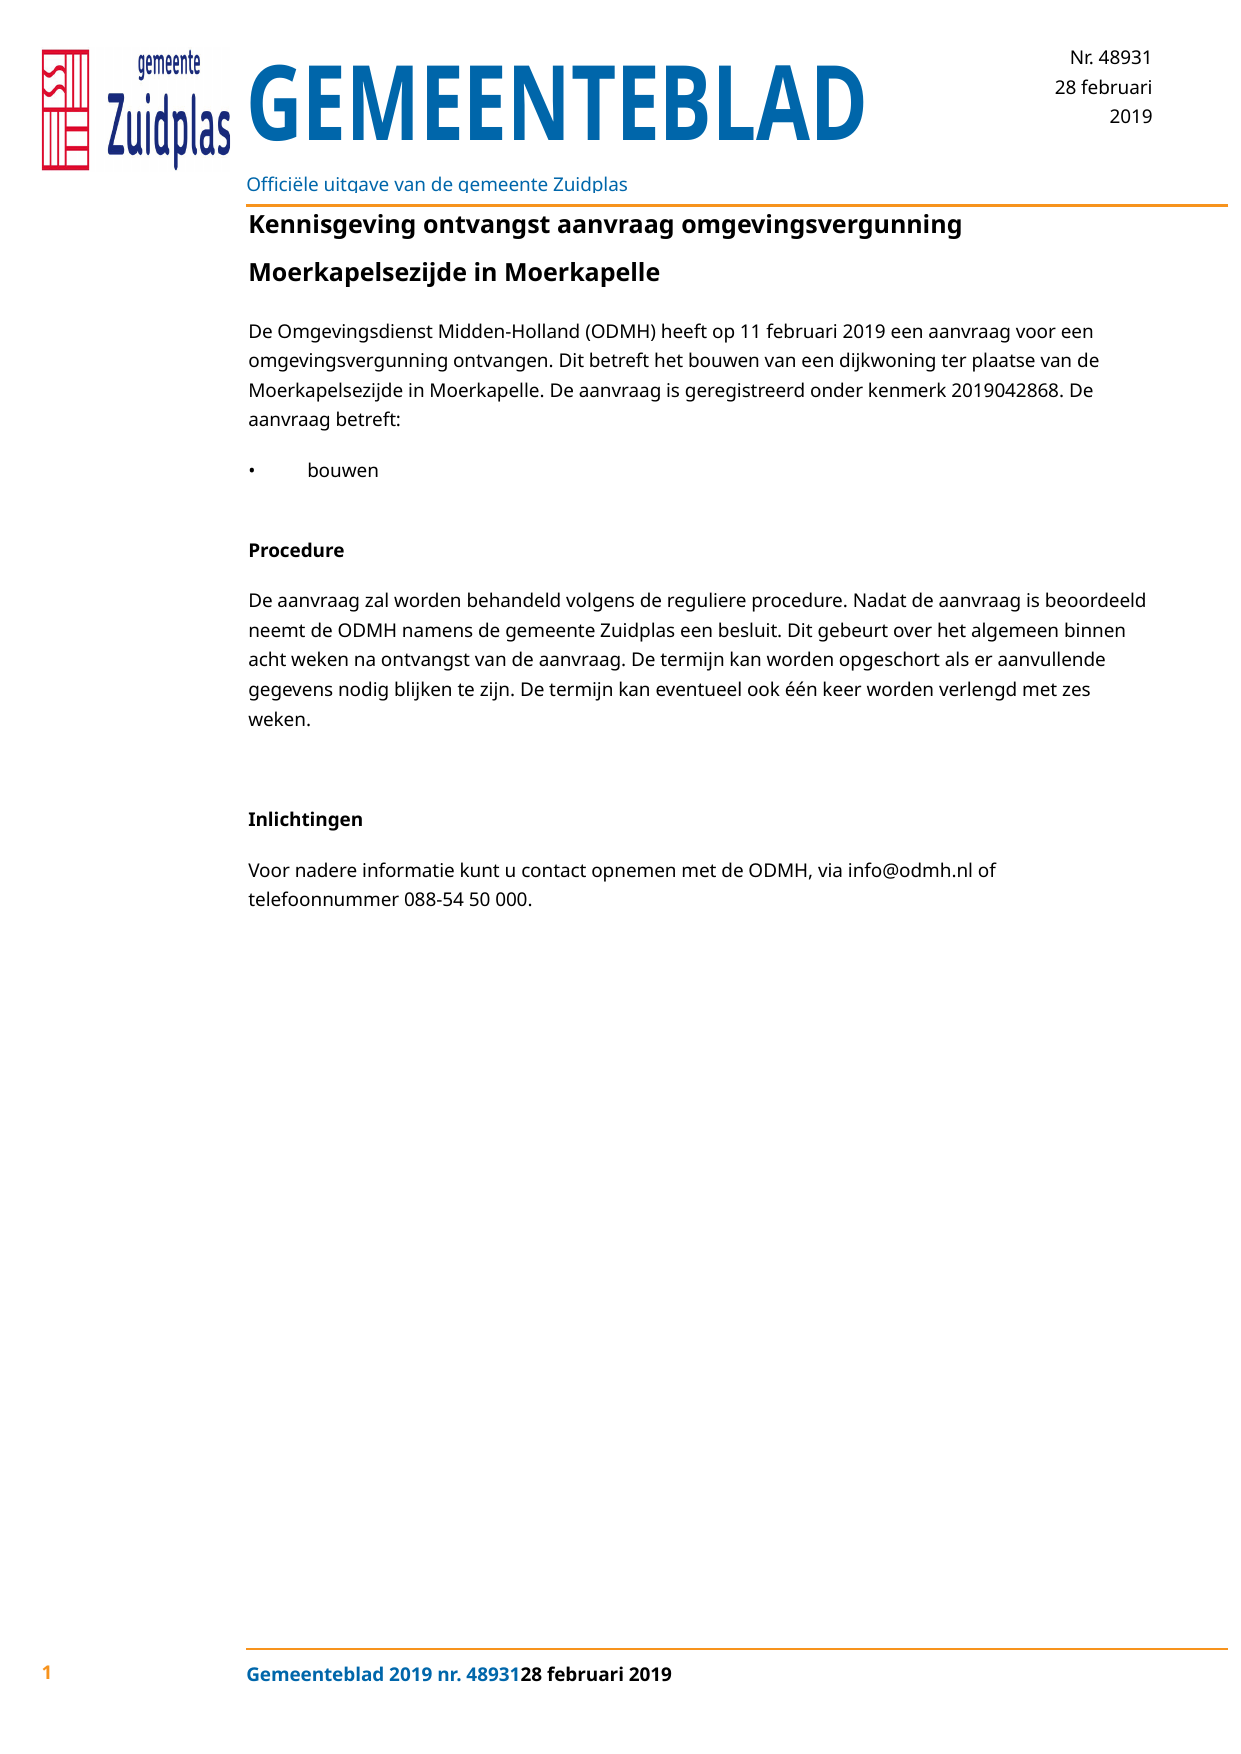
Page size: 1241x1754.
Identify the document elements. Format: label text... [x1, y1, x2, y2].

text De Omgevingsdienst Midden-Holland (ODMH) heeft op 11 februari 2019 een aanvraag voor een omgevingsvergunning ontvangen. Dit betreft het bouwen van een dijkwoning ter plaatse van de Moerkapelsezijde in Moerkapelle. De aanvraag is geregistreerd onder kenmerk 2019042868. De aanvraag betreft: [248, 318, 1152, 432]
list bouwen [248, 457, 1152, 483]
picture [41, 47, 231, 172]
text Kennisgeving ontvangst aanvraag omgevingsvergunning Moerkapelsezijde in Moerkapelle [248, 207, 1152, 288]
text Voor nadere informatie kunt u contact opnemen met de ODMH, via info@odmh.nl of telefoonnummer 088-54 50 000. [248, 857, 1152, 912]
text Procedure [248, 537, 1152, 563]
text De aanvraag zal worden behandeld volgens de reguliere procedure. Nadat de aanvraag is beoordeeld neemt de ODMH namens de gemeente Zuidplas een besluit. Dit gebeurt over het algemeen binnen acht weken na ontvangst van de aanvraag. De termijn kan worden opgeschort als er aanvullende gegevens nodig blijken te zijn. De termijn kan eventueel ook één keer worden verlengd met zes weken. [248, 587, 1152, 732]
text Inlichtingen [248, 807, 1152, 832]
